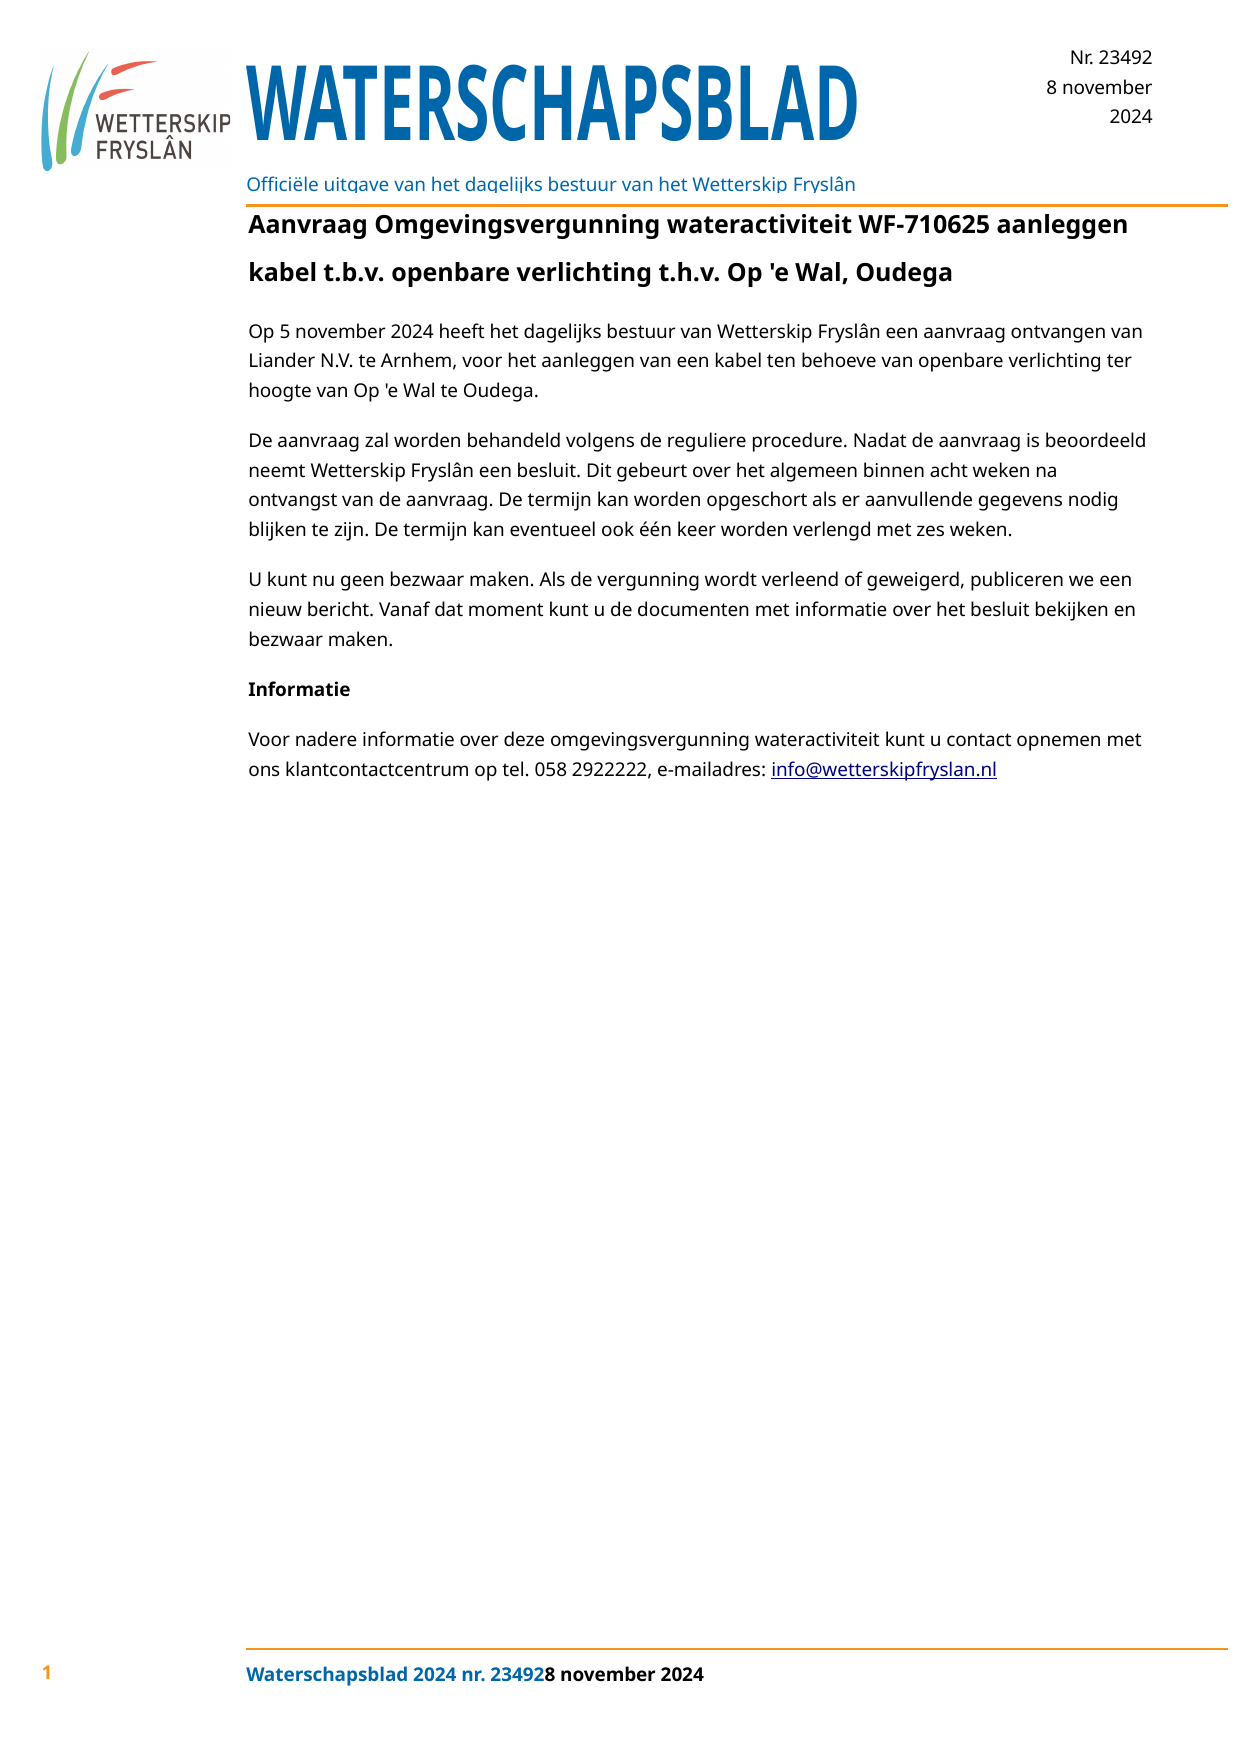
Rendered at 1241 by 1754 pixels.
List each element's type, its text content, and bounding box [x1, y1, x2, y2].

text Informatie [248, 676, 1152, 702]
text Aanvraag Omgevingsvergunning wateractiviteit WF-710625 aanleggen kabel t.b.v. openbare verlichting t.h.v. Op 'e Wal, Oudega [248, 207, 1152, 288]
text Voor nadere informatie over deze omgevingsvergunning wateractiviteit kunt u contact opnemen met ons klantcontactcentrum op tel. 058 2922222, e-mailadres: info@wetterskipfryslan.nl [248, 727, 1152, 782]
text Op 5 november 2024 heeft het dagelijks bestuur van Wetterskip Fryslân een aanvraag ontvangen van Liander N.V. te Arnhem, voor het aanleggen van een kabel ten behoeve van openbare verlichting ter hoogte van Op 'e Wal te Oudega. [248, 318, 1152, 403]
text De aanvraag zal worden behandeld volgens de reguliere procedure. Nadat de aanvraag is beoordeeld neemt Wetterskip Fryslân een besluit. Dit gebeurt over het algemeen binnen acht weken na ontvangst van de aanvraag. De termijn kan worden opgeschort als er aanvullende gegevens nodig blijken te zijn. De termijn kan eventueel ook één keer worden verlengd met zes weken. [248, 427, 1152, 542]
text U kunt nu geen bezwaar maken. Als de vergunning wordt verleend of geweigerd, publiceren we een nieuw bericht. Vanaf dat moment kunt u de documenten met informatie over het besluit bekijken en bezwaar maken. [248, 567, 1152, 652]
picture [41, 47, 231, 172]
